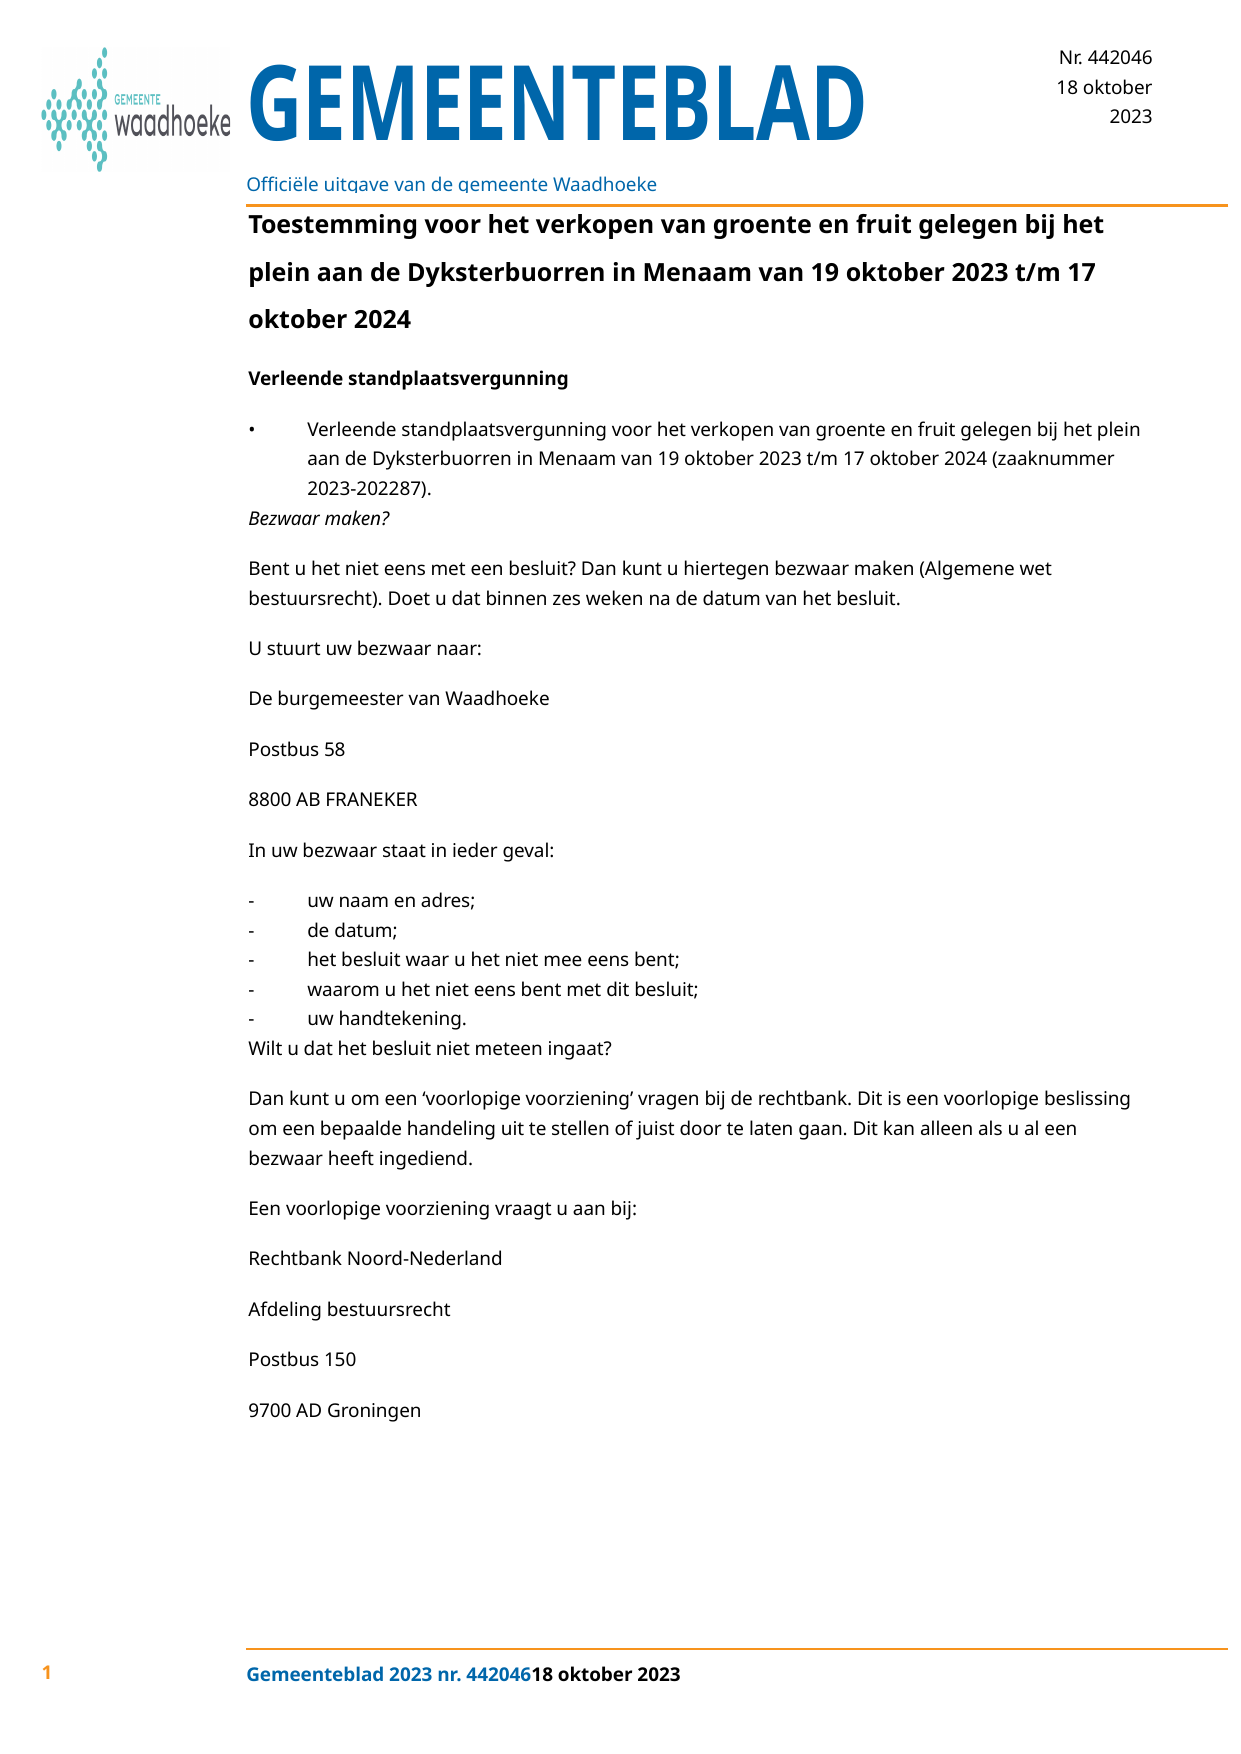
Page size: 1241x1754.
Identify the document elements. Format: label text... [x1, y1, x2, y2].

text De burgemeester van Waadhoeke [248, 686, 1152, 711]
text Postbus 150 [248, 1346, 1152, 1372]
picture [41, 47, 231, 172]
text Een voorlopige voorziening vraagt u aan bij: [248, 1195, 1152, 1221]
text Dan kunt u om een ‘voorlopige voorziening’ vragen bij de rechtbank. Dit is een voorlopige beslissing om een bepaalde handeling uit te stellen of juist door te laten gaan. Dit kan alleen als u al een bezwaar heeft ingediend. [248, 1086, 1152, 1170]
text Verleende standplaatsvergunning [248, 366, 1152, 391]
text 8800 AB FRANEKER [248, 786, 1152, 812]
text Bezwaar maken? [248, 505, 1152, 530]
text U stuurt uw bezwaar naar: [248, 635, 1152, 661]
text Rechtbank Noord-Nederland [248, 1246, 1152, 1271]
text Afdeling bestuursrecht [248, 1296, 1152, 1322]
list uw handtekening. [248, 1006, 1152, 1031]
list uw naam en adres; [248, 887, 1152, 913]
list Verleende standplaatsvergunning voor het verkopen van groente en fruit gelegen bij het plein aan de Dyksterbuorren in Menaam van 19 oktober 2023 t/m 17 oktober 2024 (zaaknummer 2023-202287). [248, 416, 1152, 501]
text Postbus 58 [248, 736, 1152, 762]
text Wilt u dat het besluit niet meteen ingaat? [248, 1035, 1152, 1061]
text Bent u het niet eens met een besluit? Dan kunt u hiertegen bezwaar maken (Algemene wet bestuursrecht). Doet u dat binnen zes weken na de datum van het besluit. [248, 555, 1152, 610]
list het besluit waar u het niet mee eens bent; [248, 946, 1152, 972]
text Toestemming voor het verkopen van groente en fruit gelegen bij het plein aan de Dyksterbuorren in Menaam van 19 oktober 2023 t/m 17 oktober 2024 [248, 207, 1152, 336]
text 9700 AD Groningen [248, 1397, 1152, 1422]
text In uw bezwaar staat in ieder geval: [248, 837, 1152, 862]
list waarom u het niet eens bent met dit besluit; [248, 976, 1152, 1002]
list de datum; [248, 917, 1152, 942]
